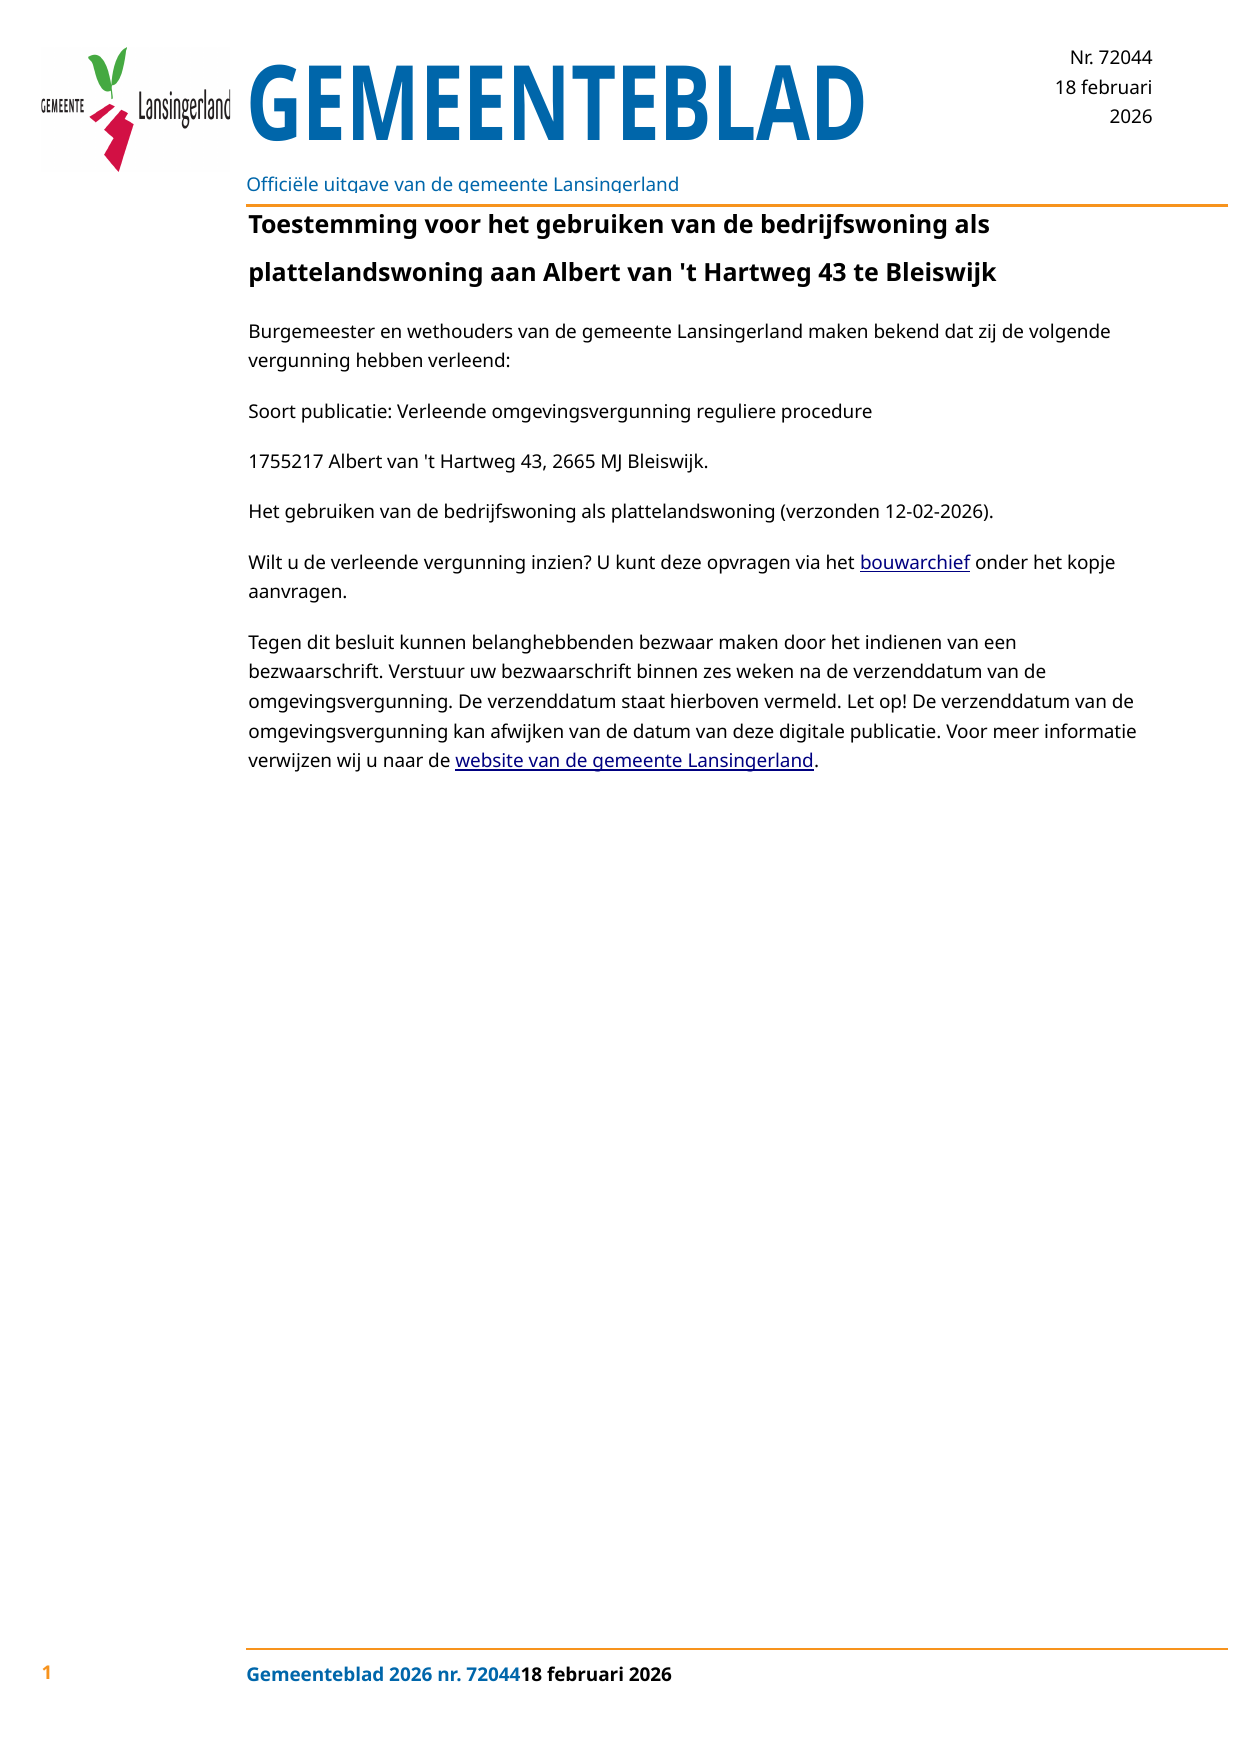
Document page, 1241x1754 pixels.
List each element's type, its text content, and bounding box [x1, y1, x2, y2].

text Tegen dit besluit kunnen belanghebbenden bezwaar maken door het indienen van een bezwaarschrift. Verstuur uw bezwaarschrift binnen zes weken na de verzenddatum van de omgevingsvergunning. De verzenddatum staat hierboven vermeld. Let op! De verzenddatum van de omgevingsvergunning kan afwijken van de datum van deze digitale publicatie. Voor meer informatie verwijzen wij u naar de website van de gemeente Lansingerland. [248, 629, 1152, 773]
text Wilt u de verleende vergunning inzien? U kunt deze opvragen via het bouwarchief onder het kopje aanvragen. [248, 549, 1152, 604]
text Soort publicatie: Verleende omgevingsvergunning reguliere procedure [248, 398, 1152, 424]
text Het gebruiken van de bedrijfswoning als plattelandswoning (verzonden 12-02-2026). [248, 499, 1152, 524]
text 1755217 Albert van 't Hartweg 43, 2665 MJ Bleiswijk. [248, 448, 1152, 474]
text Burgemeester en wethouders van de gemeente Lansingerland maken bekend dat zij de volgende vergunning hebben verleend: [248, 318, 1152, 373]
picture [41, 47, 231, 172]
text Toestemming voor het gebruiken van de bedrijfswoning als plattelandswoning aan Albert van 't Hartweg 43 te Bleiswijk [248, 207, 1152, 288]
